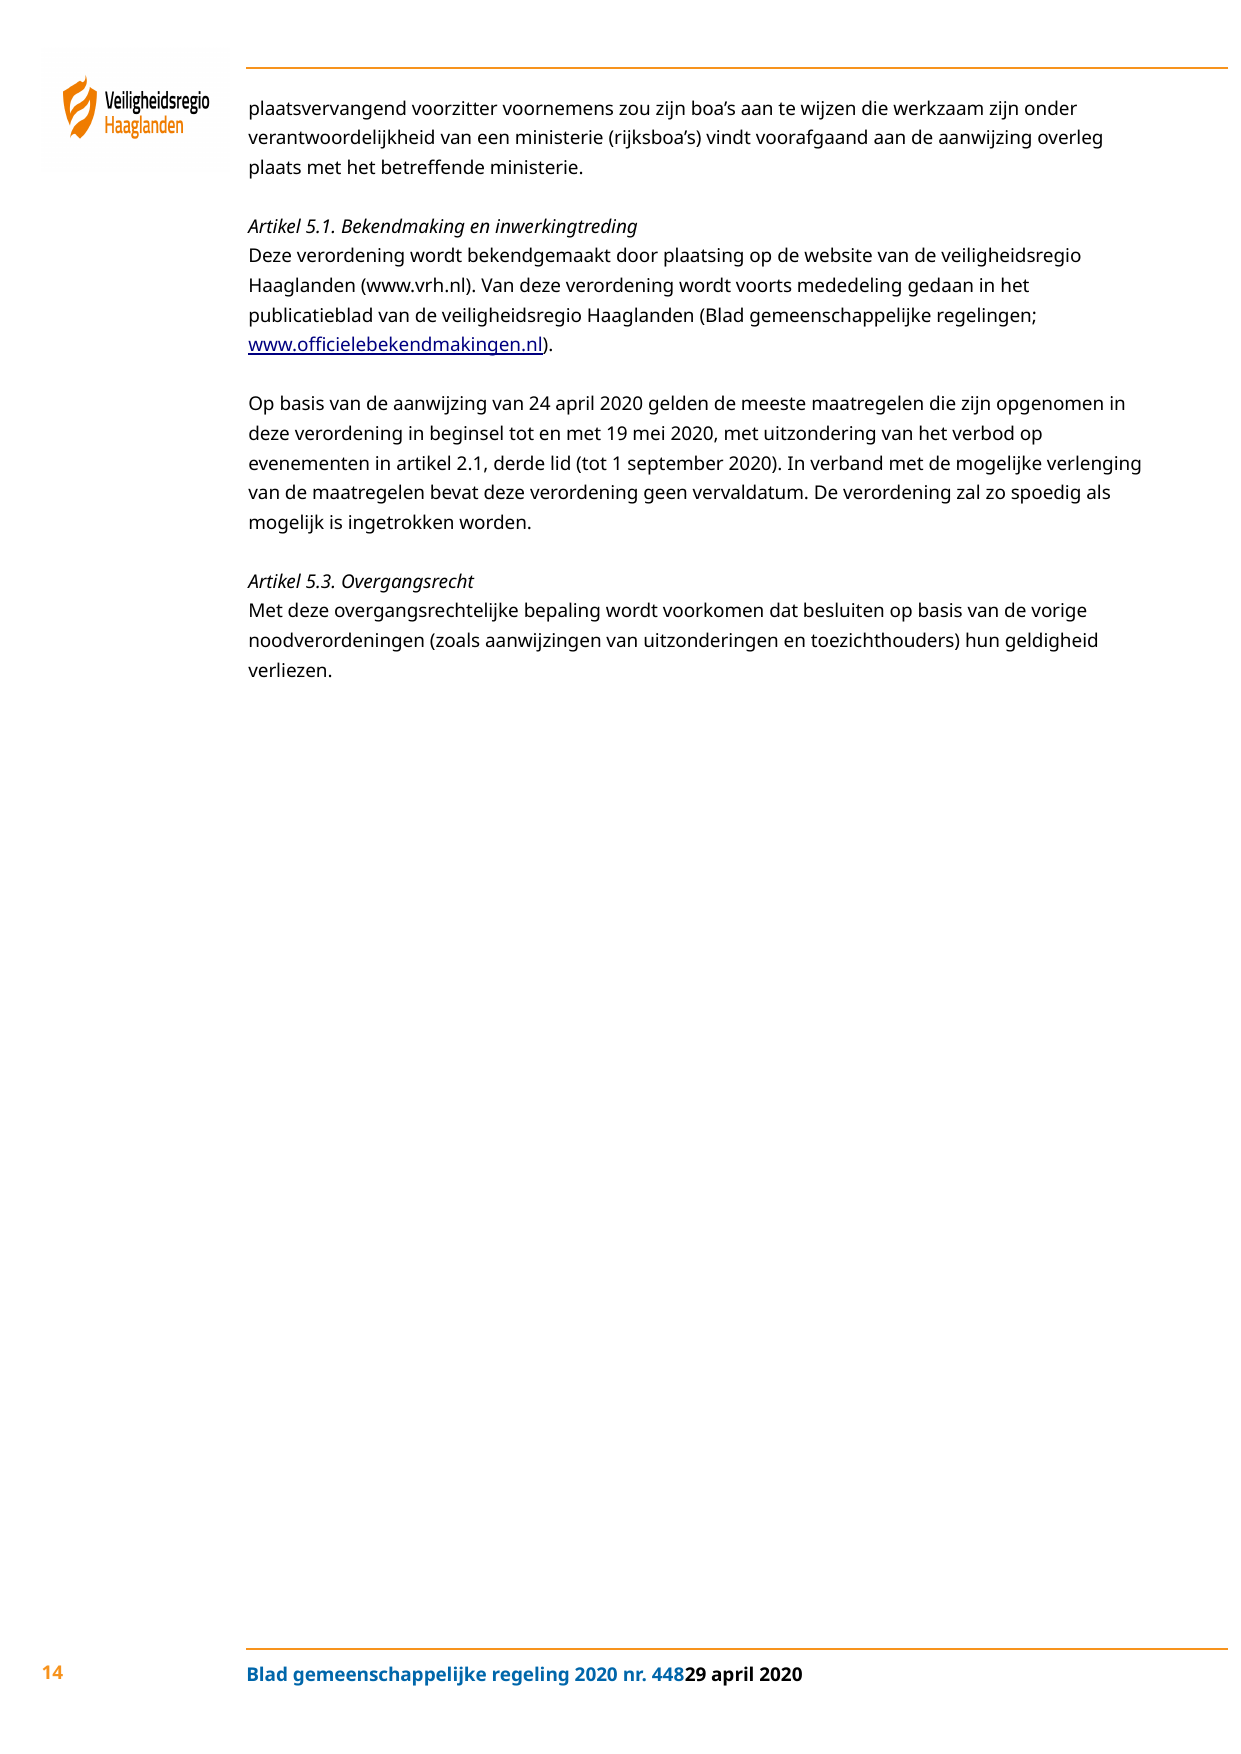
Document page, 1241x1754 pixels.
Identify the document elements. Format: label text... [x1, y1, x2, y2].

text Artikel 5.1. Bekendmaking en inwerkingtreding [248, 213, 1152, 239]
text Deze verordening wordt bekendgemaakt door plaatsing op de website van de veiligheidsregio Haaglanden (www.vrh.nl). Van deze verordening wordt voorts mededeling gedaan in het publicatieblad van de veiligheidsregio Haaglanden (Blad gemeenschappelijke regelingen; www.officielebekendmakingen.nl). [248, 243, 1152, 357]
text Op basis van de aanwijzing van 24 april 2020 gelden de meeste maatregelen die zijn opgenomen in deze verordening in beginsel tot en met 19 mei 2020, met uitzondering van het verbod op evenementen in artikel 2.1, derde lid (tot 1 september 2020). In verband met de mogelijke verlenging van de maatregelen bevat deze verordening geen vervaldatum. De verordening zal zo spoedig als mogelijk is ingetrokken worden. [248, 391, 1152, 535]
text Artikel 5.3. Overgangsrecht [248, 568, 1152, 594]
picture [41, 47, 231, 172]
text Met deze overgangsrechtelijke bepaling wordt voorkomen dat besluiten op basis van de vorige noodverordeningen (zoals aanwijzingen van uitzonderingen en toezichthouders) hun geldigheid verliezen. [248, 598, 1152, 683]
text plaatsvervangend voorzitter voornemens zou zijn boa’s aan te wijzen die werkzaam zijn onder verantwoordelijkheid van een ministerie (rijksboa’s) vindt voorafgaand aan de aanwijzing overleg plaats met het betreffende ministerie. [248, 95, 1152, 180]
